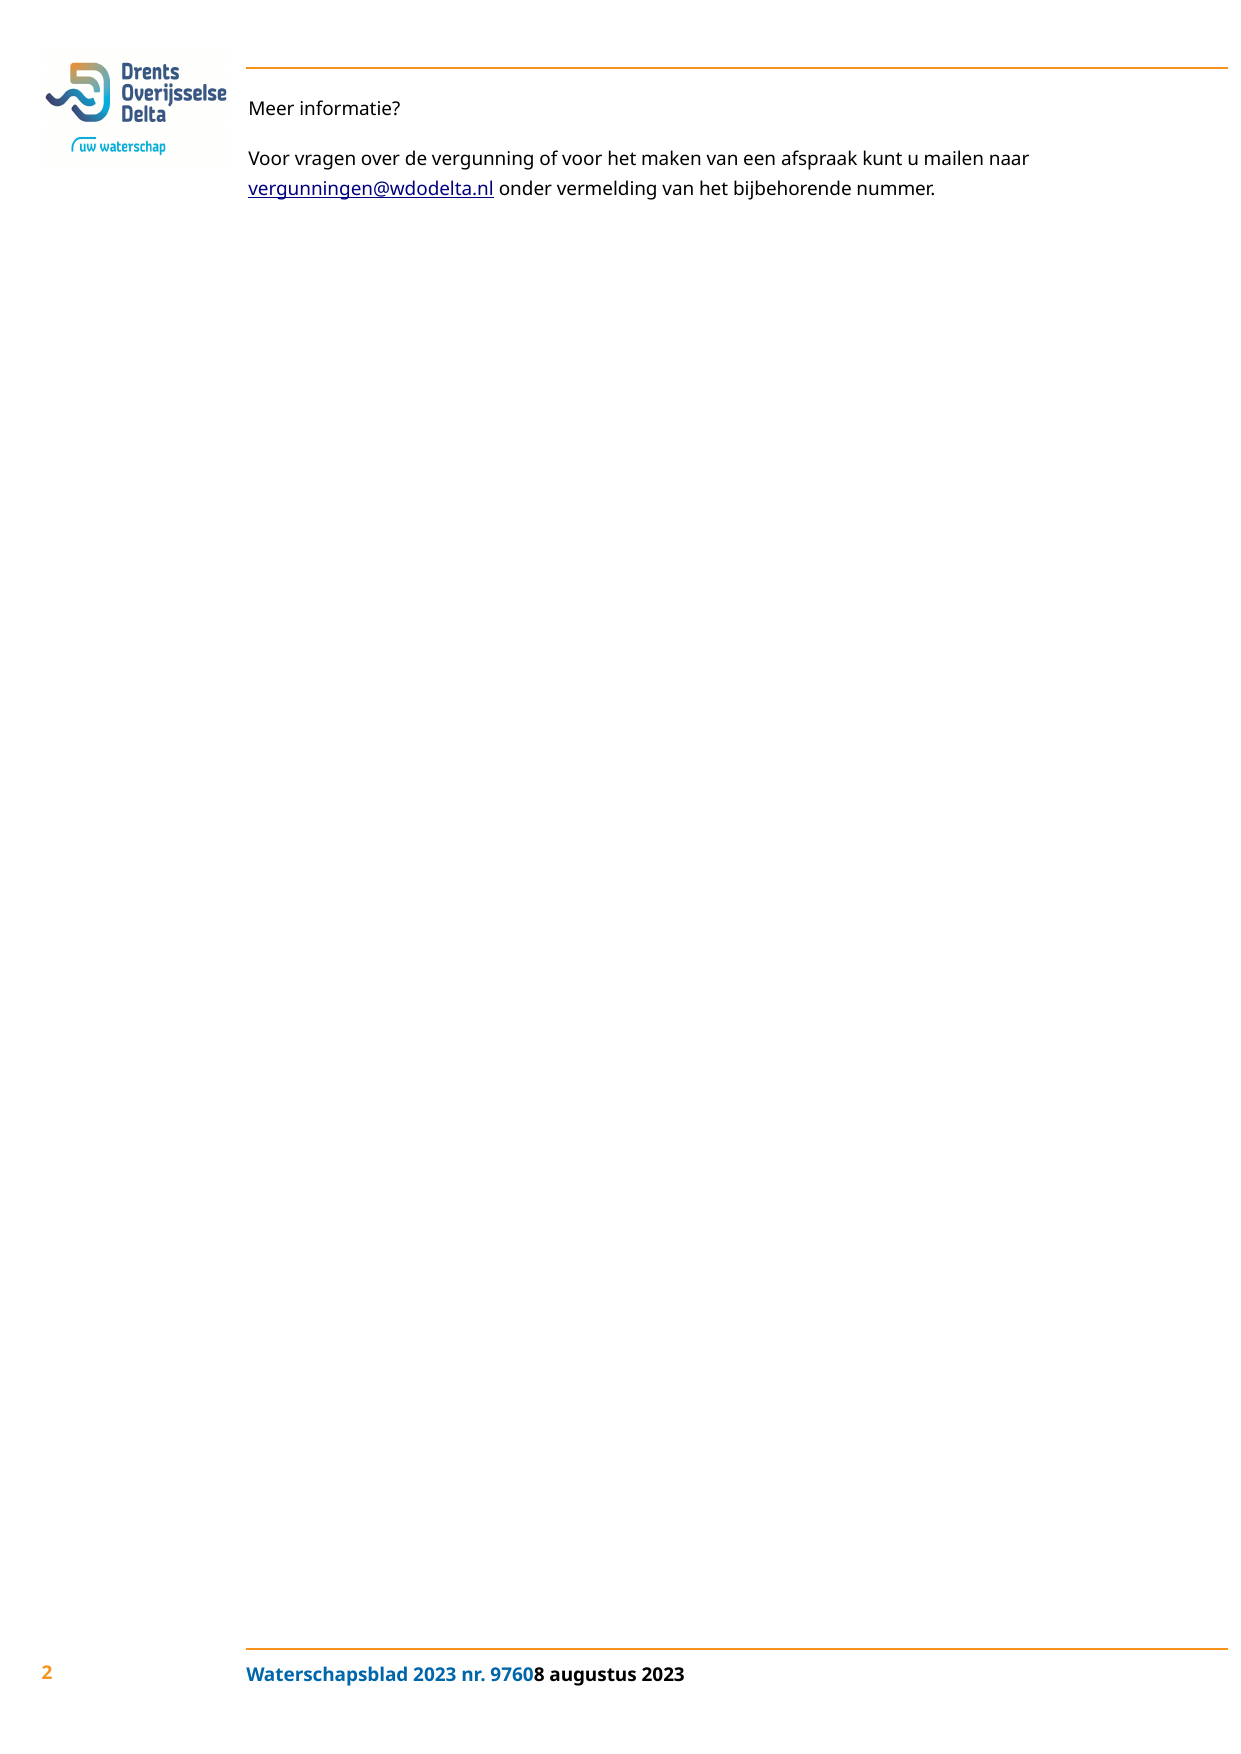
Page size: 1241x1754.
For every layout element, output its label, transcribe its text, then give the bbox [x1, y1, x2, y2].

text Meer informatie? [248, 95, 1152, 121]
text Voor vragen over de vergunning of voor het maken van een afspraak kunt u mailen naar vergunningen@wdodelta.nl onder vermelding van het bijbehorende nummer. [248, 145, 1152, 201]
picture [41, 47, 231, 172]
